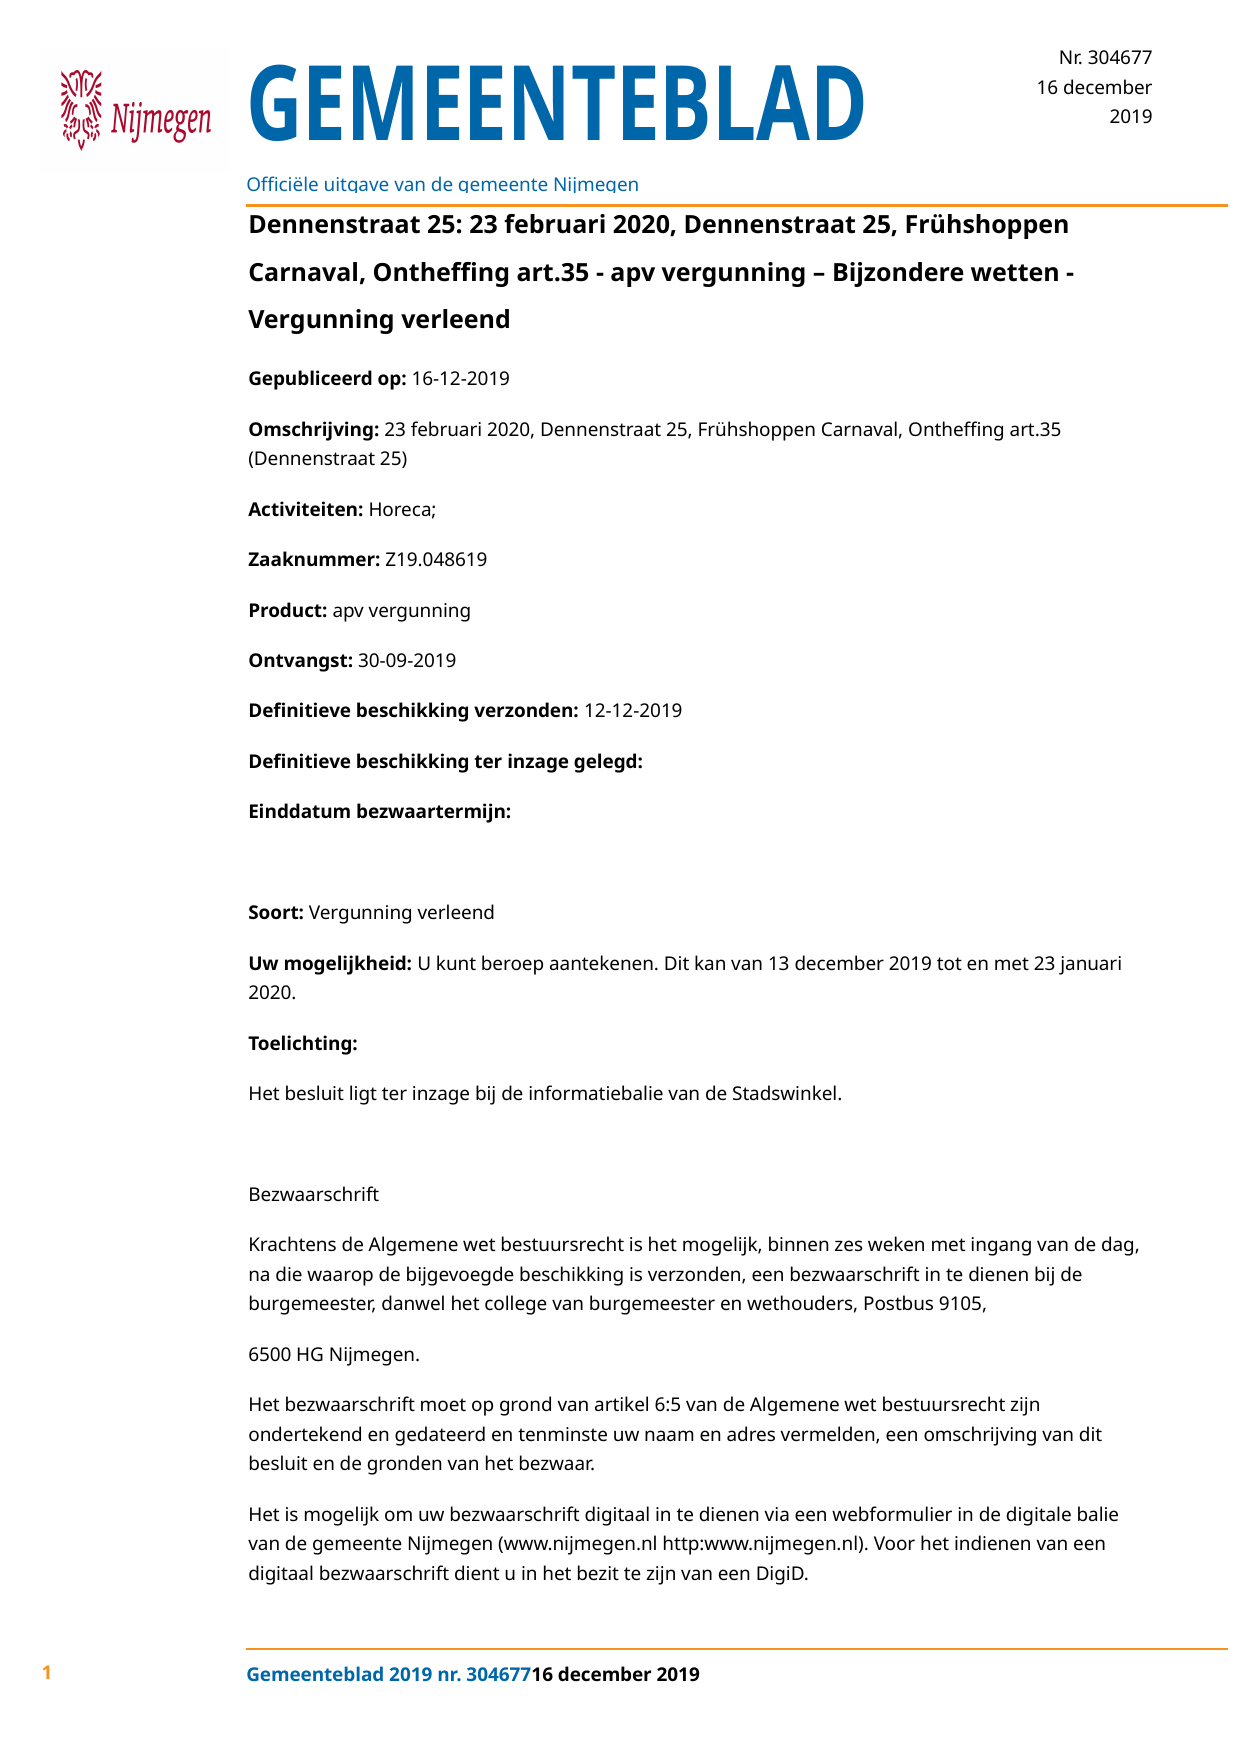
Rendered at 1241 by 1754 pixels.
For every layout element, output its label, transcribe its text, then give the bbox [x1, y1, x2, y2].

text Toelichting: [248, 1030, 1152, 1055]
text Bezwaarschrift [248, 1181, 1152, 1207]
text Einddatum bezwaartermijn: [248, 798, 1152, 824]
text Product: apv vergunning [248, 597, 1152, 622]
text Soort: Vergunning verleend [248, 899, 1152, 925]
text Activiteiten: Horeca; [248, 496, 1152, 522]
text Definitieve beschikking verzonden: 12-12-2019 [248, 698, 1152, 723]
picture [41, 47, 231, 172]
text Het is mogelijk om uw bezwaarschrift digitaal in te dienen via een webformulier in de digitale balie van de gemeente Nijmegen (www.nijmegen.nl http:www.nijmegen.nl). Voor het indienen van een digitaal bezwaarschrift dient u in het bezit te zijn van een DigiD. [248, 1501, 1152, 1586]
text Definitieve beschikking ter inzage gelegd: [248, 748, 1152, 774]
text Ontvangst: 30-09-2019 [248, 647, 1152, 673]
text Het bezwaarschrift moet op grond van artikel 6:5 van de Algemene wet bestuursrecht zijn ondertekend en gedateerd en tenminste uw naam en adres vermelden, een omschrijving van dit besluit en de gronden van het bezwaar. [248, 1391, 1152, 1476]
text Omschrijving: 23 februari 2020, Dennenstraat 25, Frühshoppen Carnaval, Ontheffing art.35 (Dennenstraat 25) [248, 416, 1152, 471]
text 6500 HG Nijmegen. [248, 1341, 1152, 1367]
text Het besluit ligt ter inzage bij de informatiebalie van de Stadswinkel. [248, 1080, 1152, 1106]
text Gepubliceerd op: 16-12-2019 [248, 366, 1152, 391]
text Dennenstraat 25: 23 februari 2020, Dennenstraat 25, Frühshoppen Carnaval, Ontheffing art.35 - apv vergunning – Bijzondere wetten - Vergunning verleend [248, 207, 1152, 336]
text Zaaknummer: Z19.048619 [248, 546, 1152, 572]
text Krachtens de Algemene wet bestuursrecht is het mogelijk, binnen zes weken met ingang van de dag, na die waarop de bijgevoegde beschikking is verzonden, een bezwaarschrift in te dienen bij de burgemeester, danwel het college van burgemeester en wethouders, Postbus 9105, [248, 1231, 1152, 1316]
text Uw mogelijkheid: U kunt beroep aantekenen. Dit kan van 13 december 2019 tot en met 23 januari 2020. [248, 950, 1152, 1005]
